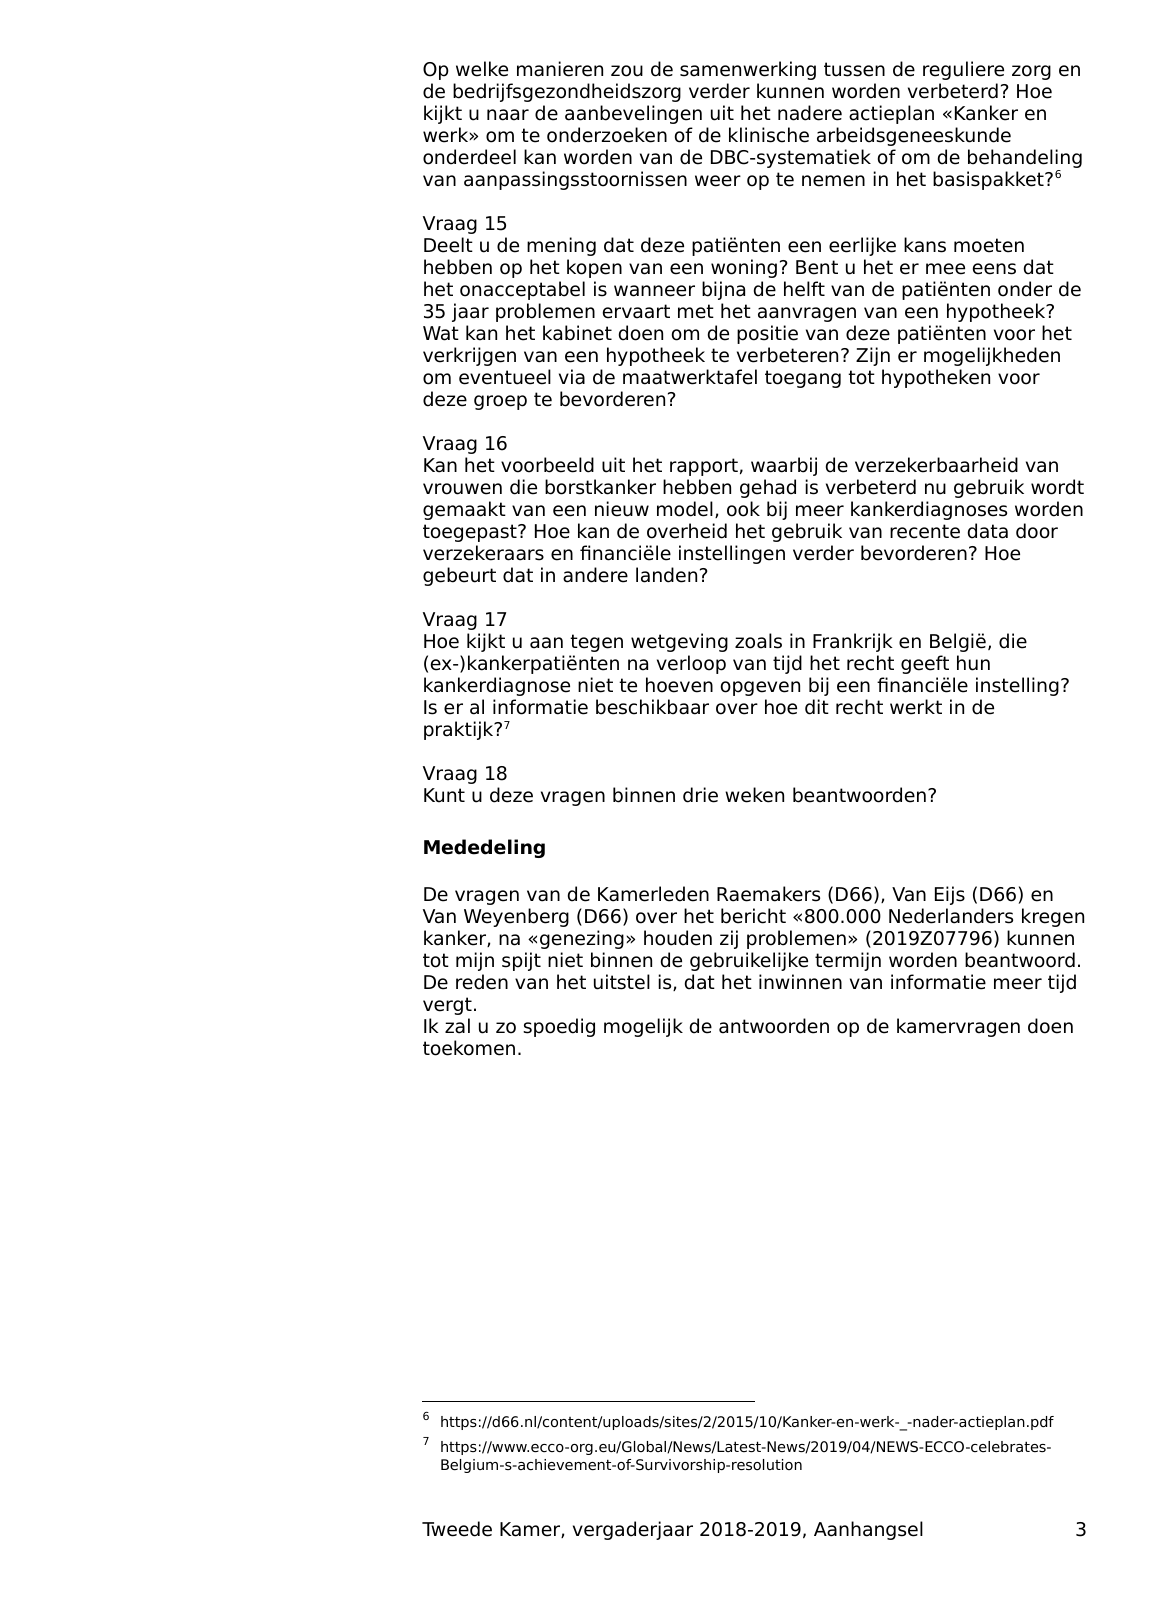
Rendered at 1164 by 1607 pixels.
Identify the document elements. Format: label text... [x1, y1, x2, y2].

subtitle Mededeling [422, 837, 1087, 859]
text Kunt u deze vragen binnen drie weken beantwoorden? [422, 785, 1087, 807]
text Deelt u de mening dat deze patiënten een eerlijke kans moeten hebben op het kopen van een woning? Bent u het er mee eens dat het onacceptabel is wanneer bijna de helft van de patiënten onder de 35 jaar problemen ervaart met het aanvragen van een hypotheek? Wat kan het kabinet doen om de positie van deze patiënten voor het verkrijgen van een hypotheek te verbeteren? Zijn er mogelijkheden om eventueel via de maatwerktafel toegang tot hypotheken voor deze groep te bevorderen? [422, 235, 1087, 411]
text Op welke manieren zou de samenwerking tussen de reguliere zorg en de bedrijfsgezondheidszorg verder kunnen worden verbeterd? Hoe kijkt u naar de aanbevelingen uit het nadere actieplan «Kanker en werk» om te onderzoeken of de klinische arbeidsgeneeskunde onderdeel kan worden van de DBC-systematiek of om de behandeling van aanpassingsstoornissen weer op te nemen in het basispakket? [422, 59, 1087, 191]
text Vraag 16 [422, 433, 1087, 455]
text De reden van het uitstel is, dat het inwinnen van informatie meer tijd vergt. [422, 972, 1087, 1016]
text De vragen van de Kamerleden Raemakers (D66), Van Eijs (D66) en Van Weyenberg (D66) over het bericht «800.000 Nederlanders kregen kanker, na «genezing» houden zij problemen» (2019Z07796) kunnen tot mijn spijt niet binnen de gebruikelijke termijn worden beantwoord. [422, 884, 1087, 972]
text https://d66.nl/content/uploads/sites/2/2015/10/Kanker-en-werk-_-nader-actieplan.pdf [422, 1410, 1087, 1432]
text https://www.ecco-org.eu/Global/News/Latest-News/2019/04/NEWS-ECCO-celebrates-Belgium-s-achievement-of-Survivorship-resolution [422, 1435, 1087, 1474]
text Vraag 17 [422, 609, 1087, 631]
text Kan het voorbeeld uit het rapport, waarbij de verzekerbaarheid van vrouwen die borstkanker hebben gehad is verbeterd nu gebruik wordt gemaakt van een nieuw model, ook bij meer kankerdiagnoses worden toegepast? Hoe kan de overheid het gebruik van recente data door verzekeraars en financiële instellingen verder bevorderen? Hoe gebeurt dat in andere landen? [422, 455, 1087, 587]
text Vraag 15 [422, 213, 1087, 235]
text Ik zal u zo spoedig mogelijk de antwoorden op de kamervragen doen toekomen. [422, 1016, 1087, 1060]
text Hoe kijkt u aan tegen wetgeving zoals in Frankrijk en België, die (ex-)kankerpatiënten na verloop van tijd het recht geeft hun kankerdiagnose niet te hoeven opgeven bij een financiële instelling? Is er al informatie beschikbaar over hoe dit recht werkt in de praktijk? [422, 631, 1087, 741]
text Vraag 18 [422, 763, 1087, 785]
